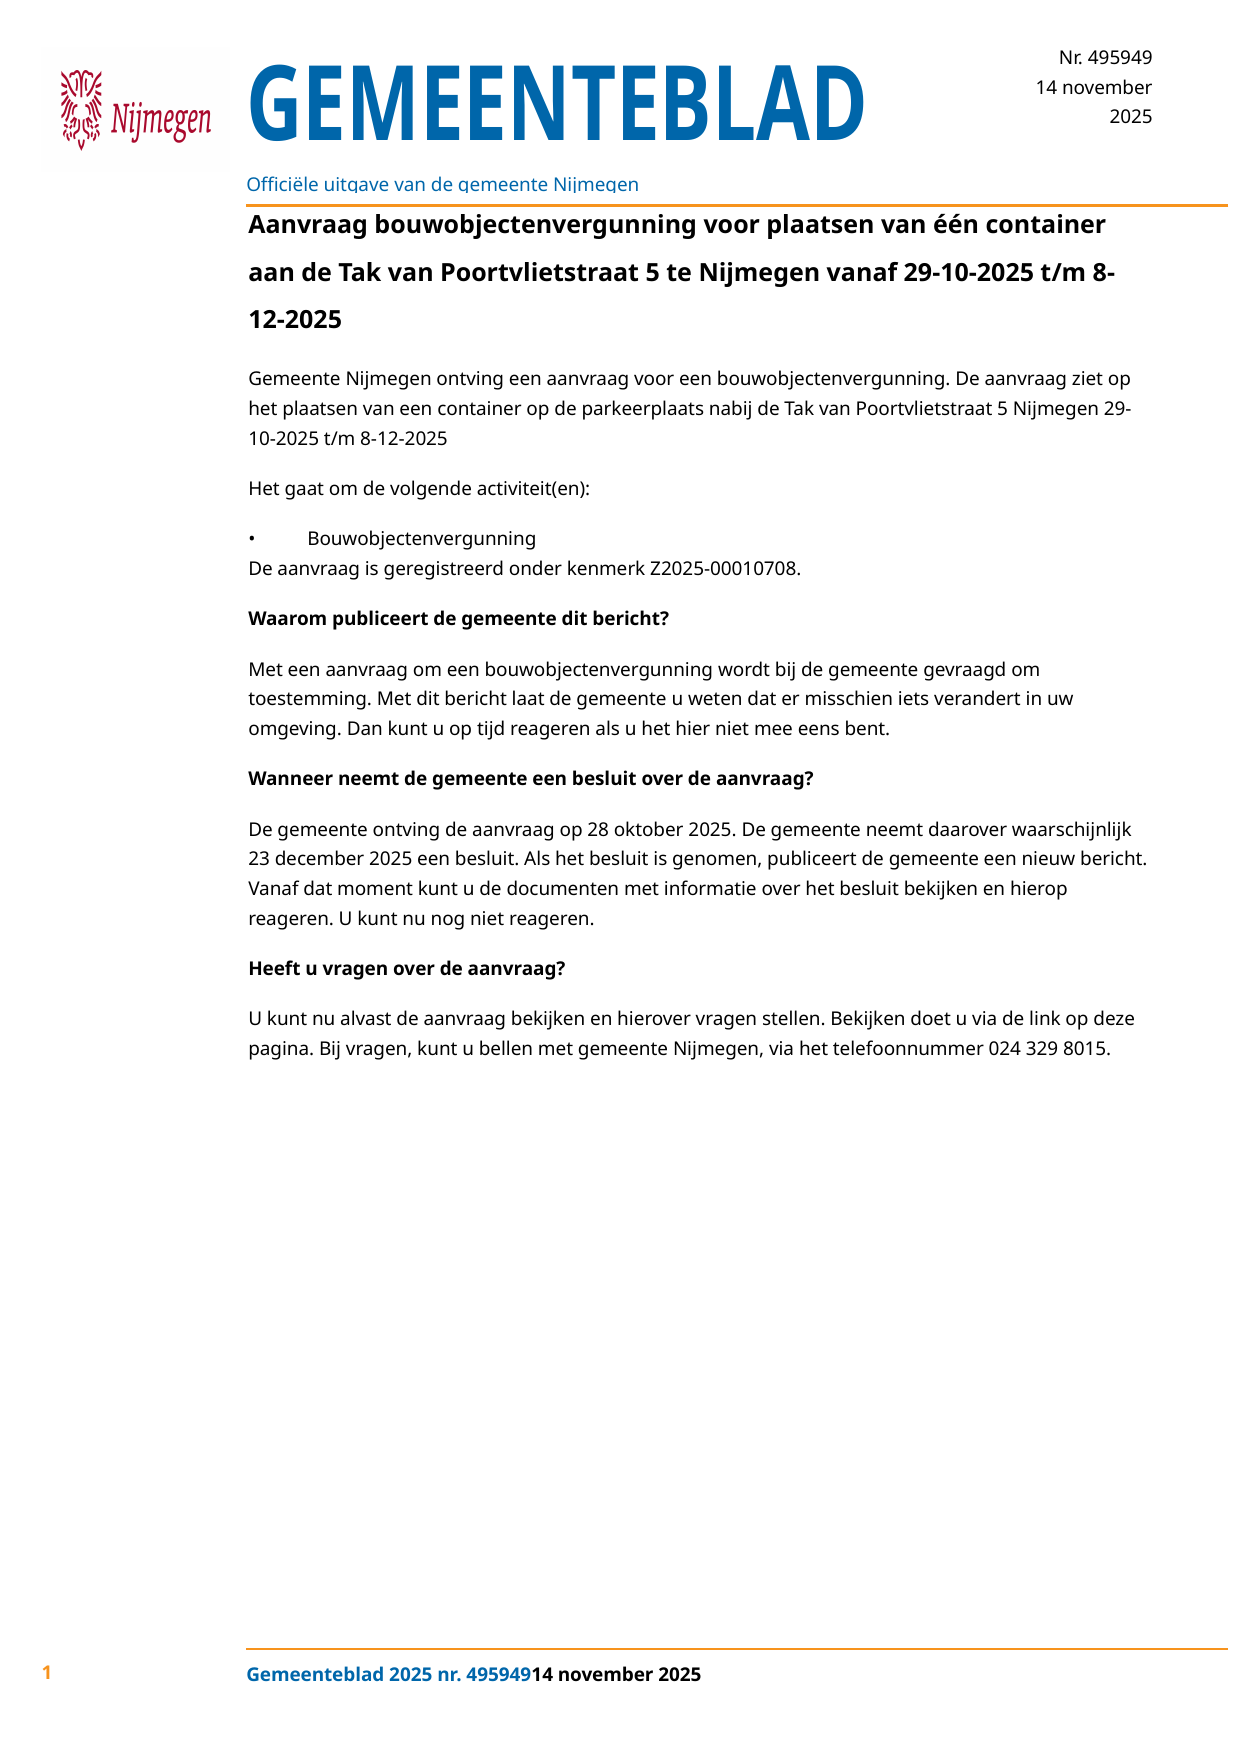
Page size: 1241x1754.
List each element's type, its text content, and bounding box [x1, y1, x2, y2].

text Met een aanvraag om een bouwobjectenvergunning wordt bij de gemeente gevraagd om toestemming. Met dit bericht laat de gemeente u weten dat er misschien iets verandert in uw omgeving. Dan kunt u op tijd reageren als u het hier niet mee eens bent. [248, 656, 1152, 741]
picture [41, 47, 231, 172]
text Waarom publiceert de gemeente dit bericht? [248, 606, 1152, 631]
text Het gaat om de volgende activiteit(en): [248, 475, 1152, 501]
text U kunt nu alvast de aanvraag bekijken en hierover vragen stellen. Bekijken doet u via de link op deze pagina. Bij vragen, kunt u bellen met gemeente Nijmegen, via het telefoonnummer 024 329 8015. [248, 1006, 1152, 1061]
text Heeft u vragen over de aanvraag? [248, 955, 1152, 981]
list Bouwobjectenvergunning [248, 526, 1152, 551]
text Gemeente Nijmegen ontving een aanvraag voor een bouwobjectenvergunning. De aanvraag ziet op het plaatsen van een container op de parkeerplaats nabij de Tak van Poortvlietstraat 5 Nijmegen 29-10-2025 t/m 8-12-2025 [248, 366, 1152, 450]
text De gemeente ontving de aanvraag op 28 oktober 2025. De gemeente neemt daarover waarschijnlijk 23 december 2025 een besluit. Als het besluit is genomen, publiceert de gemeente een nieuw bericht. Vanaf dat moment kunt u de documenten met informatie over het besluit bekijken en hierop reageren. U kunt nu nog niet reageren. [248, 816, 1152, 930]
text De aanvraag is geregistreerd onder kenmerk Z2025-00010708. [248, 555, 1152, 581]
text Wanneer neemt de gemeente een besluit over de aanvraag? [248, 766, 1152, 791]
text Aanvraag bouwobjectenvergunning voor plaatsen van één container aan de Tak van Poortvlietstraat 5 te Nijmegen vanaf 29-10-2025 t/m 8-12-2025 [248, 207, 1152, 336]
